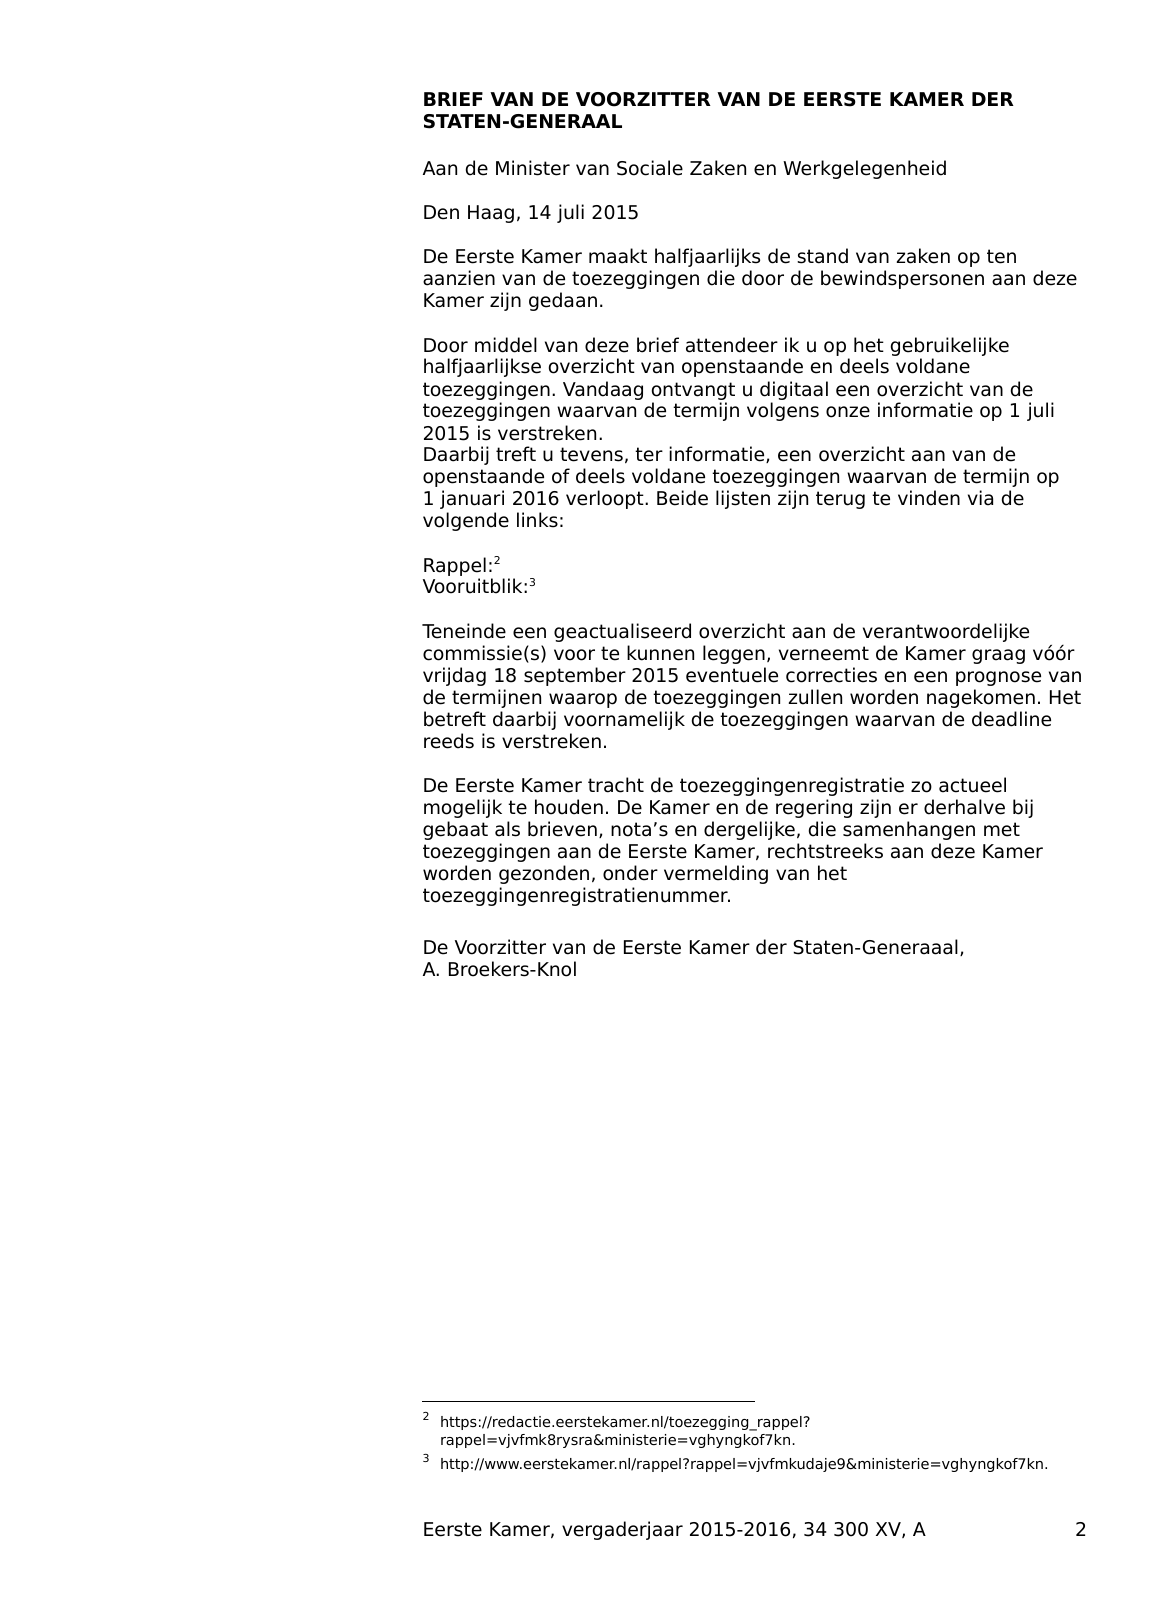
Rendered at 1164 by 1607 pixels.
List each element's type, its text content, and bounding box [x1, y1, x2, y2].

text Door middel van deze brief attendeer ik u op het gebruikelijke halfjaarlijkse overzicht van openstaande en deels voldane toezeggingen. Vandaag ontvangt u digitaal een overzicht van de toezeggingen waarvan de termijn volgens onze informatie op 1 juli 2015 is verstreken. [422, 334, 1087, 444]
text De Eerste Kamer maakt halfjaarlijks de stand van zaken op ten aanzien van de toezeggingen die door de bewindspersonen aan deze Kamer zijn gedaan. [422, 246, 1087, 312]
text De Voorzitter van de Eerste Kamer der Staten-Generaaal, A. Broekers-Knol [422, 937, 1087, 981]
text https://redactie.eerstekamer.nl/toezegging_rappel?rappel=vjvfmk8rysra&ministerie=vghyngkof7kn. [422, 1410, 1087, 1449]
text http://www.eerstekamer.nl/rappel?rappel=vjvfmkudaje9&ministerie=vghyngkof7kn. [422, 1452, 1087, 1474]
text Vooruitblik: [422, 576, 1087, 598]
text Daarbij treft u tevens, ter informatie, een overzicht aan van de openstaande of deels voldane toezeggingen waarvan de termijn op 1 januari 2016 verloopt. Beide lijsten zijn terug te vinden via de volgende links: [422, 444, 1087, 532]
text Teneinde een geactualiseerd overzicht aan de verantwoordelijke commissie(s) voor te kunnen leggen, verneemt de Kamer graag vóór vrijdag 18 september 2015 eventuele correcties en een prognose van de termijnen waarop de toezeggingen zullen worden nagekomen. Het betreft daarbij voornamelijk de toezeggingen waarvan de deadline reeds is verstreken. [422, 621, 1087, 752]
subtitle BRIEF VAN DE VOORZITTER VAN DE EERSTE KAMER DER STATEN-GENERAAL [422, 89, 1087, 133]
text Aan de Minister van Sociale Zaken en Werkgelegenheid [422, 158, 1087, 180]
text De Eerste Kamer tracht de toezeggingenregistratie zo actueel mogelijk te houden. De Kamer en de regering zijn er derhalve bij gebaat als brieven, nota’s en dergelijke, die samenhangen met toezeggingen aan de Eerste Kamer, rechtstreeks aan deze Kamer worden gezonden, onder vermelding van het toezeggingenregistratienummer. [422, 775, 1087, 907]
text Den Haag, 14 juli 2015 [422, 202, 1087, 224]
text Rappel: [422, 554, 1087, 576]
